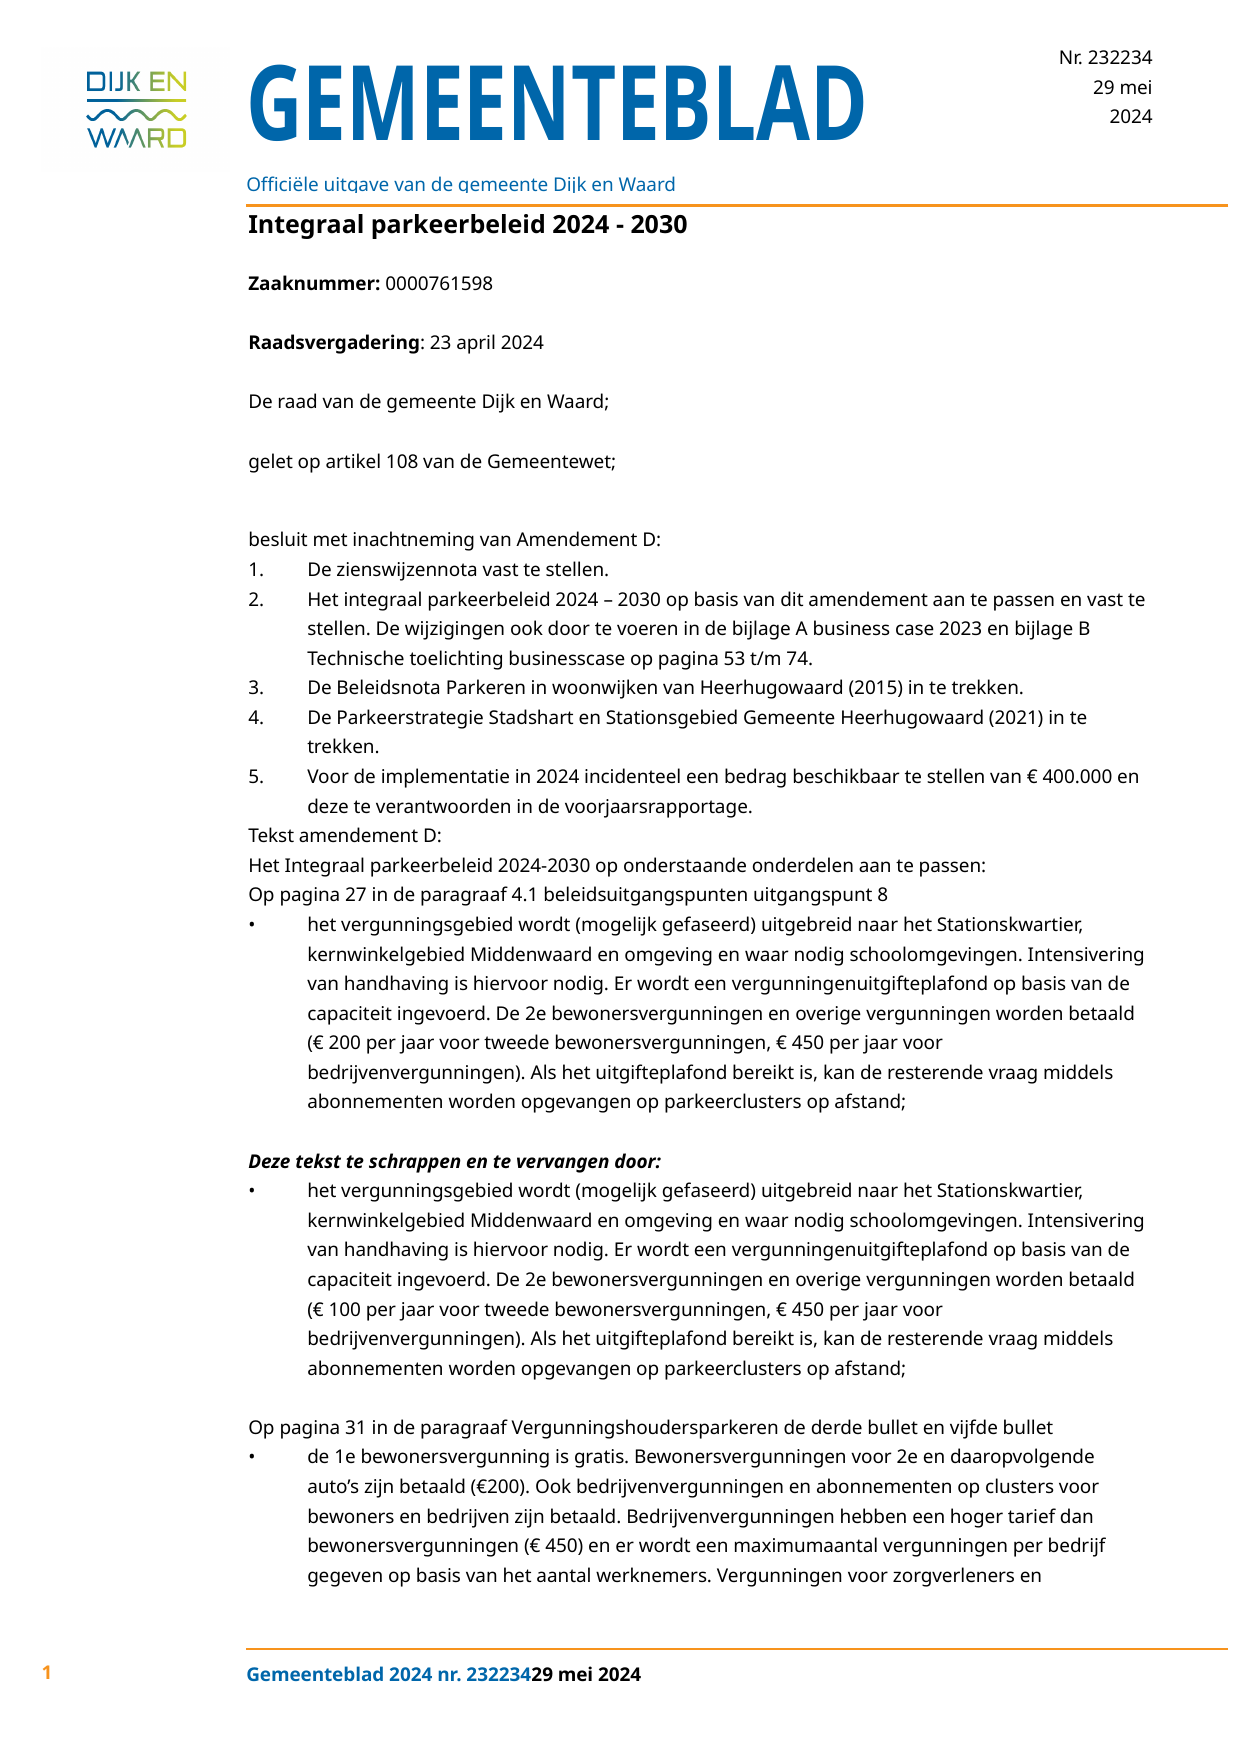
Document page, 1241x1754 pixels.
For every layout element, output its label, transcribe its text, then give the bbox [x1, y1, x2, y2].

list de 1e bewonersvergunning is gratis. Bewonersvergunningen voor 2e en daaropvolgende auto’s zijn betaald (€200). Ook bedrijvenvergunningen en abonnementen op clusters voor bewoners en bedrijven zijn betaald. Bedrijvenvergunningen hebben een hoger tarief dan bewonersvergunningen (€ 450) en er wordt een maximumaantal vergunningen per bedrijf gegeven op basis van het aantal werknemers. Vergunningen voor zorgverleners en [248, 1444, 1152, 1588]
text besluit met inachtneming van Amendement D: [248, 527, 1152, 552]
list het vergunningsgebied wordt (mogelijk gefaseerd) uitgebreid naar het Stationskwartier, kernwinkelgebied Middenwaard en omgeving en waar nodig schoolomgevingen. Intensivering van handhaving is hiervoor nodig. Er wordt een vergunningenuitgifteplafond op basis van de capaciteit ingevoerd. De 2e bewonersvergunningen en overige vergunningen worden betaald (€ 100 per jaar voor tweede bewonersvergunningen, € 450 per jaar voor bedrijvenvergunningen). Als het uitgifteplafond bereikt is, kan de resterende vraag middels abonnementen worden opgevangen op parkeerclusters op afstand; [248, 1177, 1152, 1381]
text Tekst amendement D: [248, 822, 1152, 848]
list De Beleidsnota Parkeren in woonwijken van Heerhugowaard (2015) in te trekken. [248, 674, 1152, 700]
list het vergunningsgebied wordt (mogelijk gefaseerd) uitgebreid naar het Stationskwartier, kernwinkelgebied Middenwaard en omgeving en waar nodig schoolomgevingen. Intensivering van handhaving is hiervoor nodig. Er wordt een vergunningenuitgifteplafond op basis van de capaciteit ingevoerd. De 2e bewonersvergunningen en overige vergunningen worden betaald (€ 200 per jaar voor tweede bewonersvergunningen, € 450 per jaar voor bedrijvenvergunningen). Als het uitgifteplafond bereikt is, kan de resterende vraag middels abonnementen worden opgevangen op parkeerclusters op afstand; [248, 911, 1152, 1114]
text Op pagina 31 in de paragraaf Vergunningshoudersparkeren de derde bullet en vijfde bullet [248, 1414, 1152, 1440]
text Op pagina 27 in de paragraaf 4.1 beleidsuitgangspunten uitgangspunt 8 [248, 882, 1152, 907]
text Integraal parkeerbeleid 2024 - 2030 [248, 207, 1152, 241]
list Het integraal parkeerbeleid 2024 – 2030 op basis van dit amendement aan te passen en vast te stellen. De wijzigingen ook door te voeren in de bijlage A business case 2023 en bijlage B Technische toelichting businesscase op pagina 53 t/m 74. [248, 586, 1152, 671]
list Voor de implementatie in 2024 incidenteel een bedrag beschikbaar te stellen van € 400.000 en deze te verantwoorden in de voorjaarsrapportage. [248, 763, 1152, 819]
text Het Integraal parkeerbeleid 2024-2030 op onderstaande onderdelen aan te passen: [248, 852, 1152, 878]
list De zienswijzennota vast te stellen. [248, 556, 1152, 582]
picture [41, 47, 231, 172]
text Zaaknummer: 0000761598 [248, 270, 1152, 296]
text De raad van de gemeente Dijk en Waard; [248, 389, 1152, 414]
text gelet op artikel 108 van de Gemeentewet; [248, 448, 1152, 473]
text Deze tekst te schrappen en te vervangen door: [248, 1148, 1152, 1174]
text Raadsvergadering: 23 april 2024 [248, 329, 1152, 355]
list De Parkeerstrategie Stadshart en Stationsgebied Gemeente Heerhugowaard (2021) in te trekken. [248, 704, 1152, 759]
